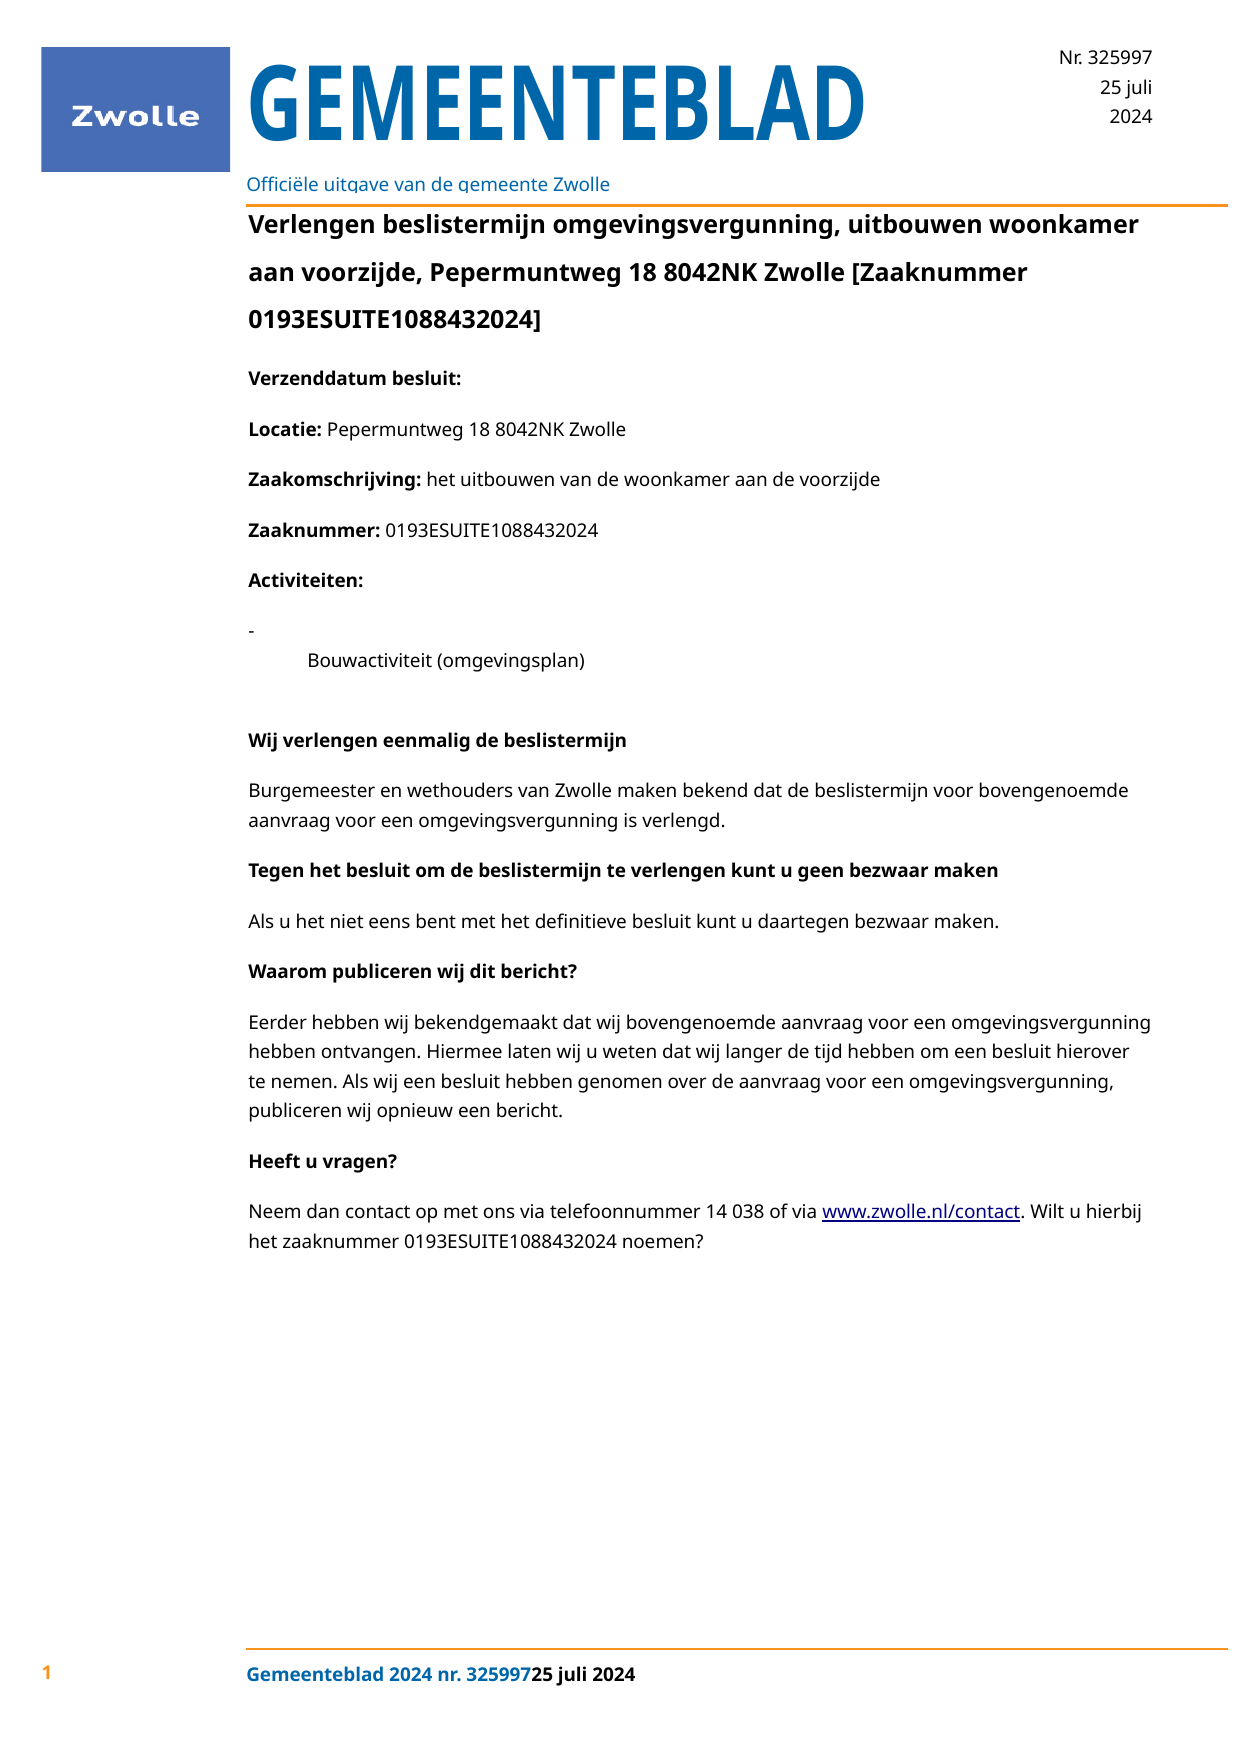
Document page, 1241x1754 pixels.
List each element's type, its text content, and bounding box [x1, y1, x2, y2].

list Bouwactiviteit (omgevingsplan) [248, 647, 1152, 673]
text Heeft u vragen? [248, 1148, 1152, 1174]
picture [41, 47, 231, 172]
text Zaaknummer: 0193ESUITE1088432024 [248, 517, 1152, 542]
text Activiteiten: [248, 567, 1152, 593]
text Tegen het besluit om de beslistermijn te verlengen kunt u geen bezwaar maken [248, 858, 1152, 883]
text Zaakomschrijving: het uitbouwen van de woonkamer aan de voorzijde [248, 466, 1152, 492]
text Verlengen beslistermijn omgevingsvergunning, uitbouwen woonkamer aan voorzijde, Pepermuntweg 18 8042NK Zwolle [Zaaknummer 0193ESUITE1088432024] [248, 207, 1152, 336]
text Locatie: Pepermuntweg 18 8042NK Zwolle [248, 416, 1152, 442]
text Verzenddatum besluit: [248, 366, 1152, 391]
text Eerder hebben wij bekendgemaakt dat wij bovengenoemde aanvraag voor een omgevingsvergunning hebben ontvangen. Hiermee laten wij u weten dat wij langer de tijd hebben om een besluit hierover te nemen. Als wij een besluit hebben genomen over de aanvraag voor een omgevingsvergunning, publiceren wij opnieuw een bericht. [248, 1009, 1152, 1123]
text Waarom publiceren wij dit bericht? [248, 958, 1152, 984]
text Als u het niet eens bent met het definitieve besluit kunt u daartegen bezwaar maken. [248, 908, 1152, 934]
text Neem dan contact op met ons via telefoonnummer 14 038 of via www.zwolle.nl/contact. Wilt u hierbij het zaaknummer 0193ESUITE1088432024 noemen? [248, 1198, 1152, 1254]
text Wij verlengen eenmalig de beslistermijn [248, 727, 1152, 753]
text Burgemeester en wethouders van Zwolle maken bekend dat de beslistermijn voor bovengenoemde aanvraag voor een omgevingsvergunning is verlengd. [248, 778, 1152, 833]
